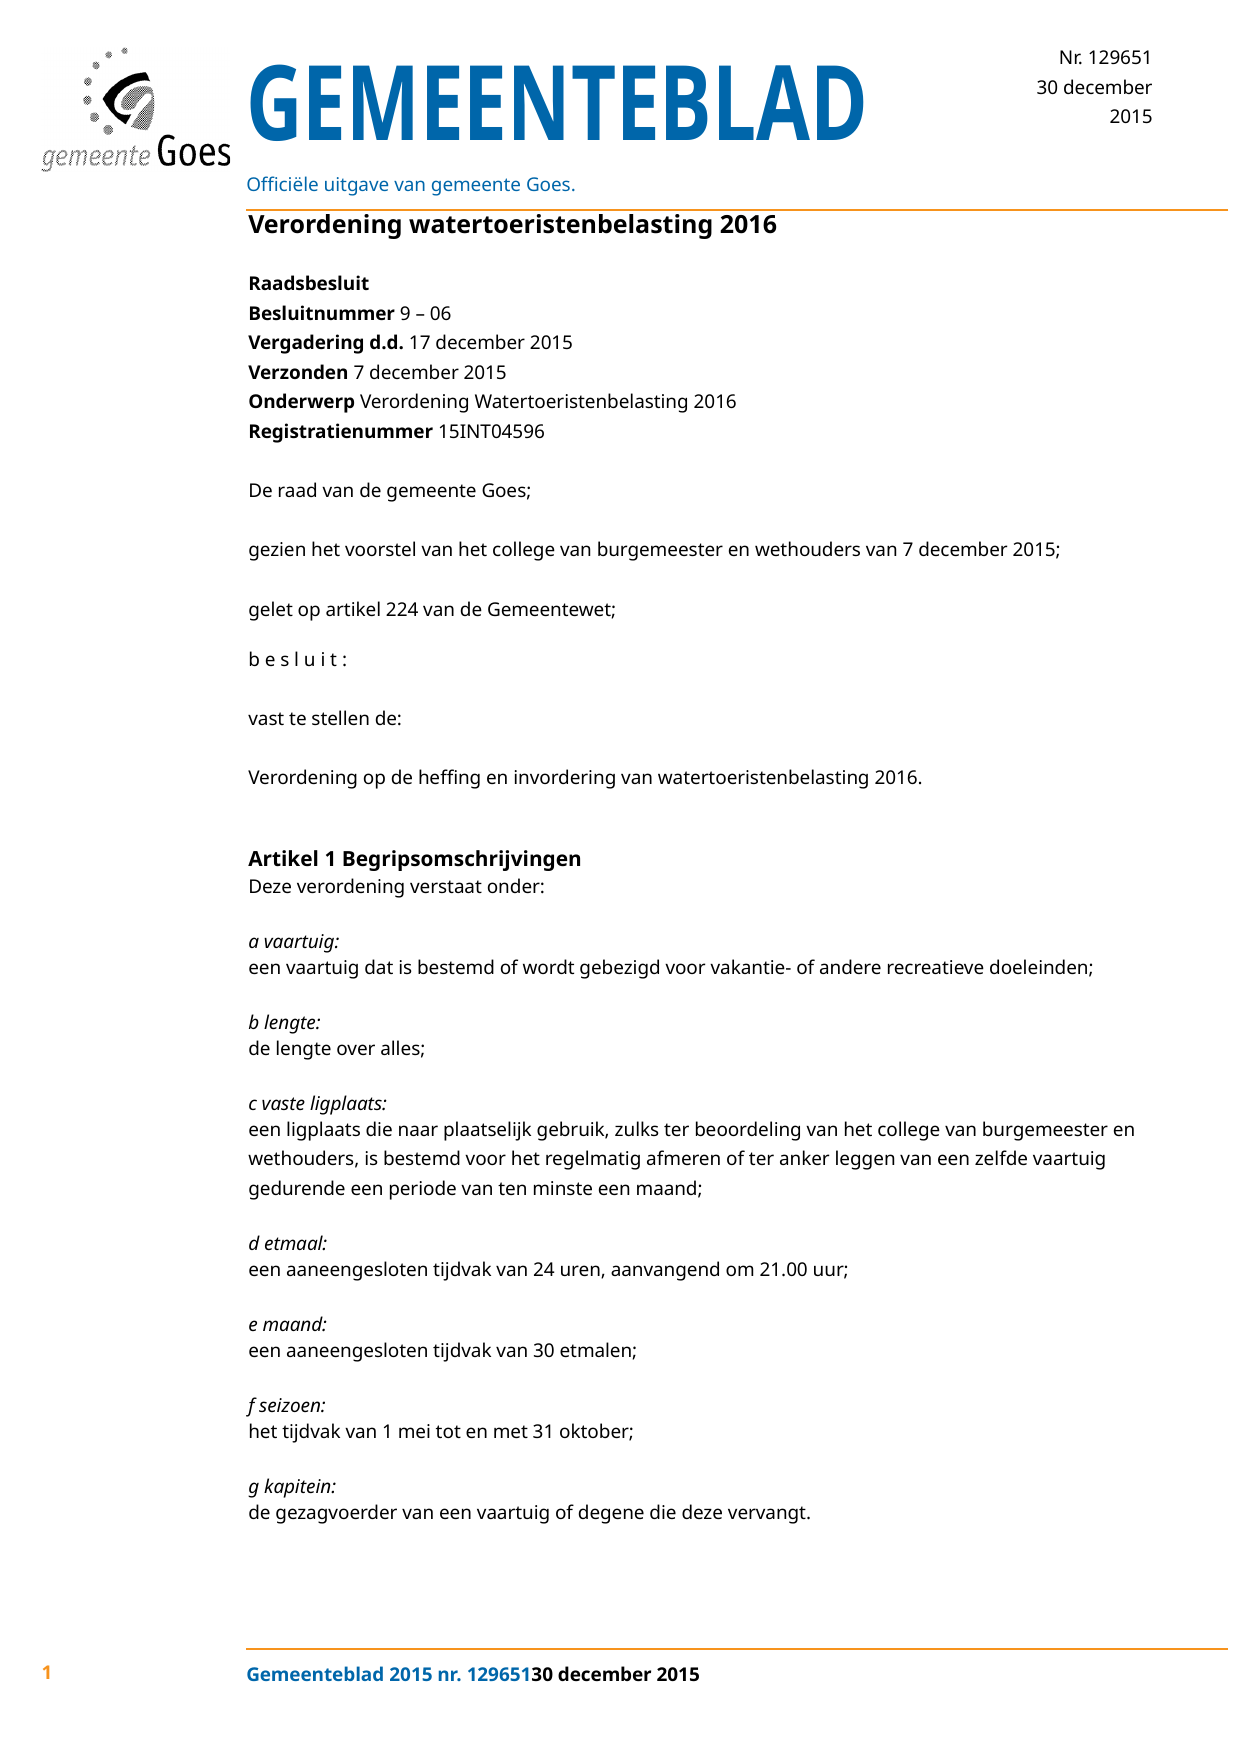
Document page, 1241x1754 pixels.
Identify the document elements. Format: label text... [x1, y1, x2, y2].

text gelet op artikel 224 van de Gemeentewet; [248, 596, 1152, 621]
text een ligplaats die naar plaatselijk gebruik, zulks ter beoordeling van het college van burgemeester en wethouders, is bestemd voor het regelmatig afmeren of ter anker leggen van een zelfde vaartuig gedurende een periode van ten minste een maand; [248, 1116, 1152, 1201]
text g kapitein: [248, 1473, 1152, 1499]
text vast te stellen de: [248, 705, 1152, 731]
text Vergadering d.d. 17 december 2015 [248, 329, 1152, 355]
text Verordening watertoeristenbelasting 2016 [248, 211, 1152, 241]
text d etmaal: [248, 1230, 1152, 1256]
text Artikel 1 Begripsomschrijvingen [248, 844, 1152, 873]
text b lengte: [248, 1009, 1152, 1035]
text de gezagvoerder van een vaartuig of degene die deze vervangt. [248, 1499, 1152, 1525]
text een aaneengesloten tijdvak van 30 etmalen; [248, 1337, 1152, 1363]
text Onderwerp Verordening Watertoeristenbelasting 2016 [248, 389, 1152, 414]
text Verordening op de heffing en invordering van watertoeristenbelasting 2016. [248, 764, 1152, 790]
text Raadsbesluit [248, 270, 1152, 296]
text e maand: [248, 1311, 1152, 1337]
text Registratienummer 15INT04596 [248, 418, 1152, 444]
picture [41, 47, 231, 172]
text f seizoen: [248, 1392, 1152, 1418]
text gezien het voorstel van het college van burgemeester en wethouders van 7 december 2015; [248, 537, 1152, 562]
text een aaneengesloten tijdvak van 24 uren, aanvangend om 21.00 uur; [248, 1256, 1152, 1282]
text c vaste ligplaats: [248, 1090, 1152, 1116]
text een vaartuig dat is bestemd of wordt gebezigd voor vakantie- of andere recreatieve doeleinden; [248, 954, 1152, 979]
text het tijdvak van 1 mei tot en met 31 oktober; [248, 1418, 1152, 1444]
text Deze verordening verstaat onder: [248, 873, 1152, 898]
text Besluitnummer 9 – 06 [248, 300, 1152, 326]
text Verzonden 7 december 2015 [248, 359, 1152, 385]
text a vaartuig: [248, 928, 1152, 954]
text b e s l u i t : [248, 646, 1152, 672]
text de lengte over alles; [248, 1035, 1152, 1061]
text De raad van de gemeente Goes; [248, 477, 1152, 503]
